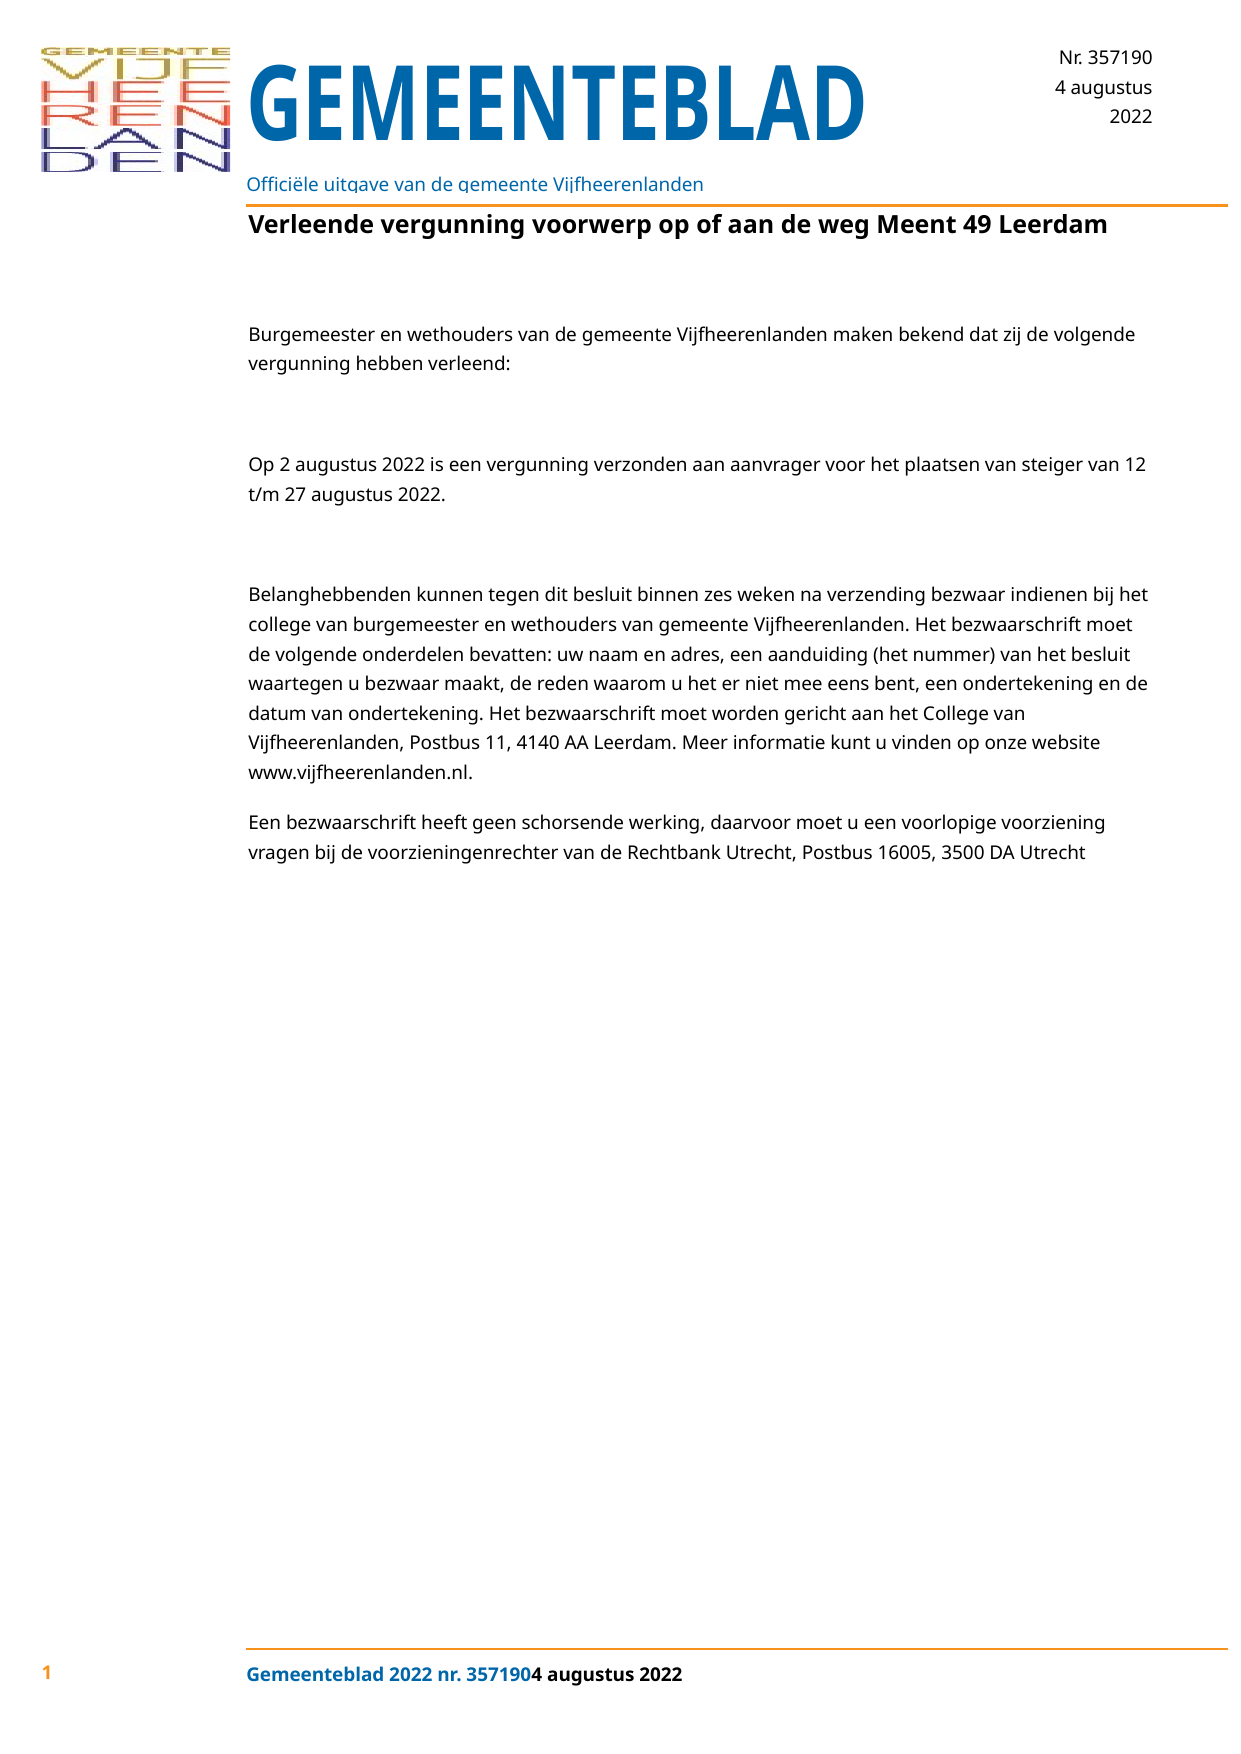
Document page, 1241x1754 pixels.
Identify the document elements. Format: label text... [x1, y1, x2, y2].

picture [41, 47, 231, 172]
text Een bezwaarschrift heeft geen schorsende werking, daarvoor moet u een voorlopige voorziening vragen bij de voorzieningenrechter van de Rechtbank Utrecht, Postbus 16005, 3500 DA Utrecht [248, 809, 1152, 865]
text Verleende vergunning voorwerp op of aan de weg Meent 49 Leerdam [248, 207, 1152, 241]
text Burgemeester en wethouders van de gemeente Vijfheerenlanden maken bekend dat zij de volgende vergunning hebben verleend: [248, 321, 1152, 376]
text Op 2 augustus 2022 is een vergunning verzonden aan aanvrager voor het plaatsen van steiger van 12 t/m 27 augustus 2022. [248, 451, 1152, 506]
text Belanghebbenden kunnen tegen dit besluit binnen zes weken na verzending bezwaar indienen bij het college van burgemeester en wethouders van gemeente Vijfheerenlanden. Het bezwaarschrift moet de volgende onderdelen bevatten: uw naam en adres, een aanduiding (het nummer) van het besluit waartegen u bezwaar maakt, de reden waarom u het er niet mee eens bent, een ondertekening en de datum van ondertekening. Het bezwaarschrift moet worden gericht aan het College van Vijfheerenlanden, Postbus 11, 4140 AA Leerdam. Meer informatie kunt u vinden op onze website www.vijfheerenlanden.nl. [248, 582, 1152, 785]
